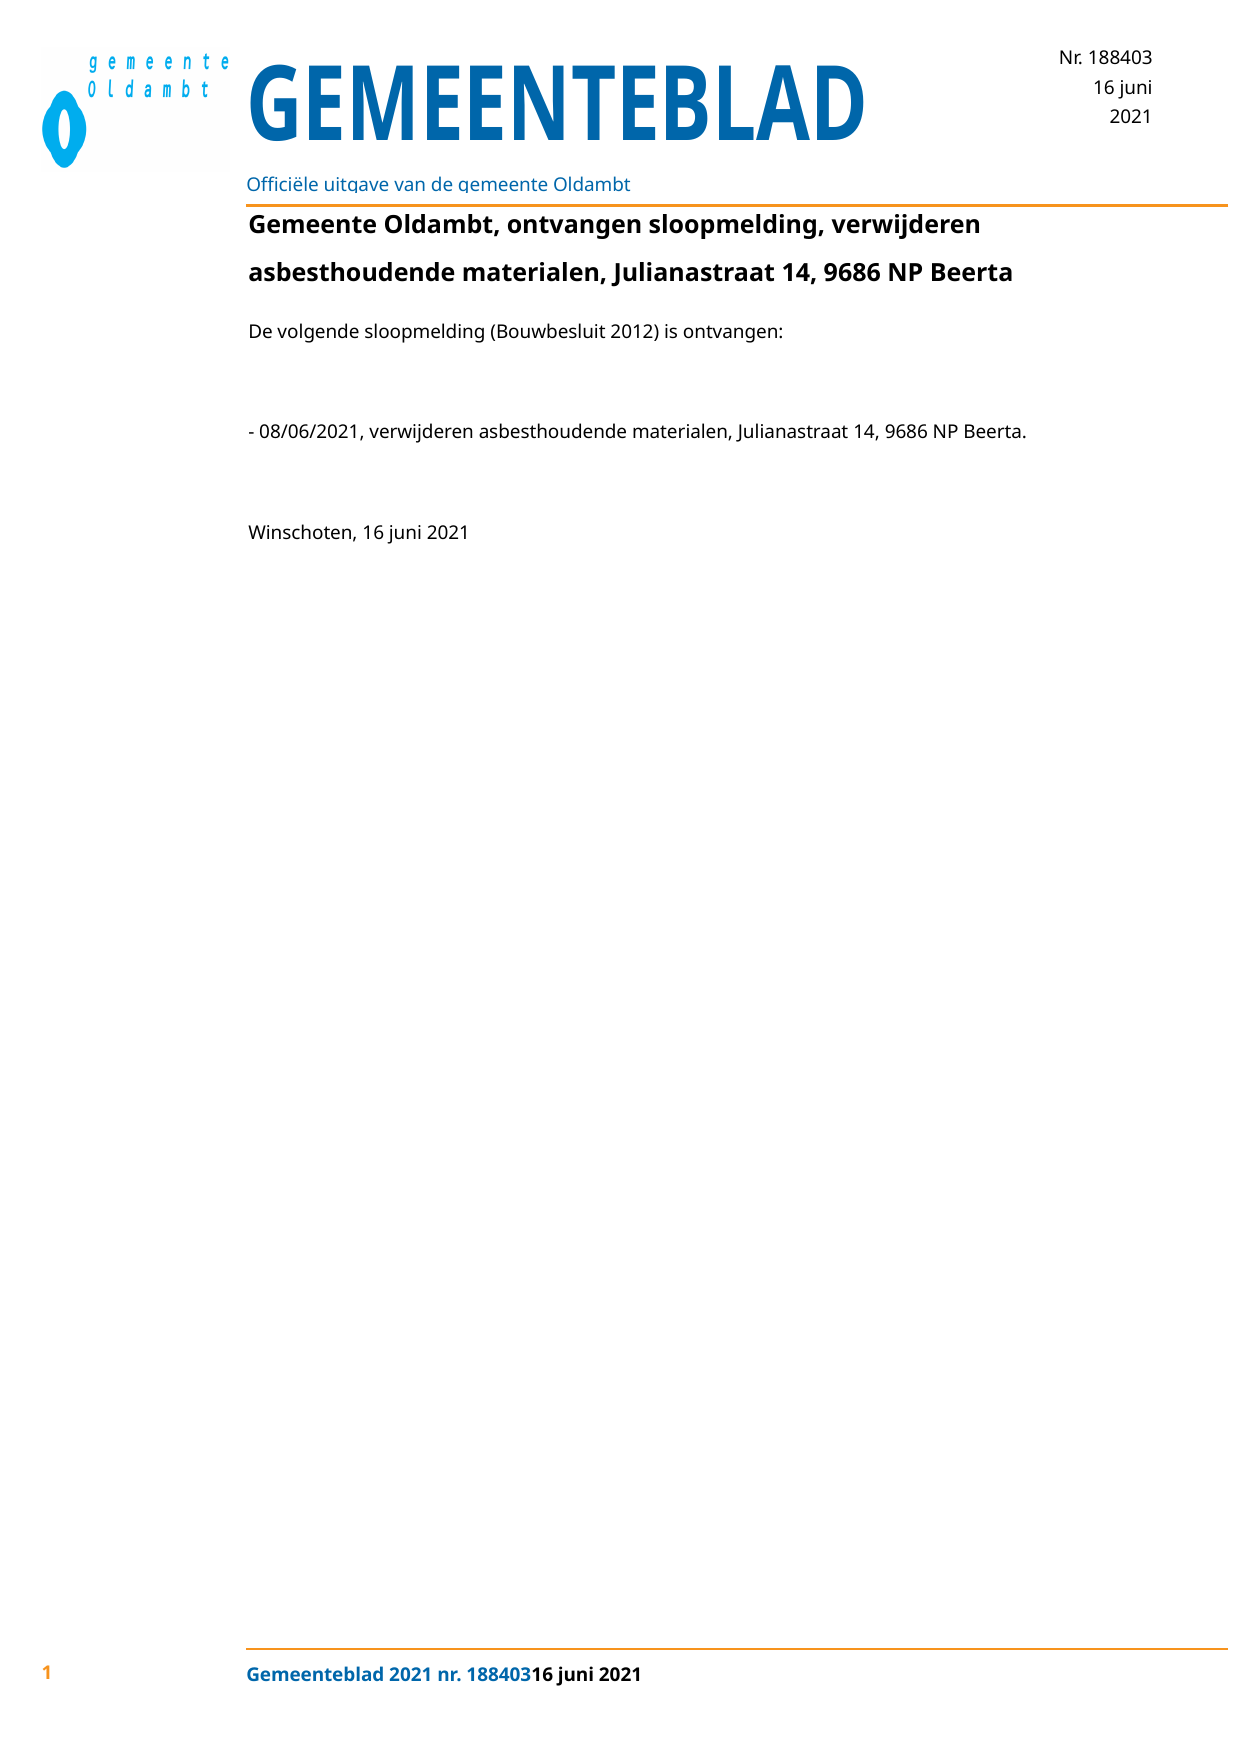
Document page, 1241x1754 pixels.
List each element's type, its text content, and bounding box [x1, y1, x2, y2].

text De volgende sloopmelding (Bouwbesluit 2012) is ontvangen: [248, 318, 1152, 344]
picture [41, 47, 231, 172]
text Winschoten, 16 juni 2021 [248, 519, 1152, 545]
text Gemeente Oldambt, ontvangen sloopmelding, verwijderen asbesthoudende materialen, Julianastraat 14, 9686 NP Beerta [248, 207, 1152, 288]
text - 08/06/2021, verwijderen asbesthoudende materialen, Julianastraat 14, 9686 NP Beerta. [248, 419, 1152, 444]
